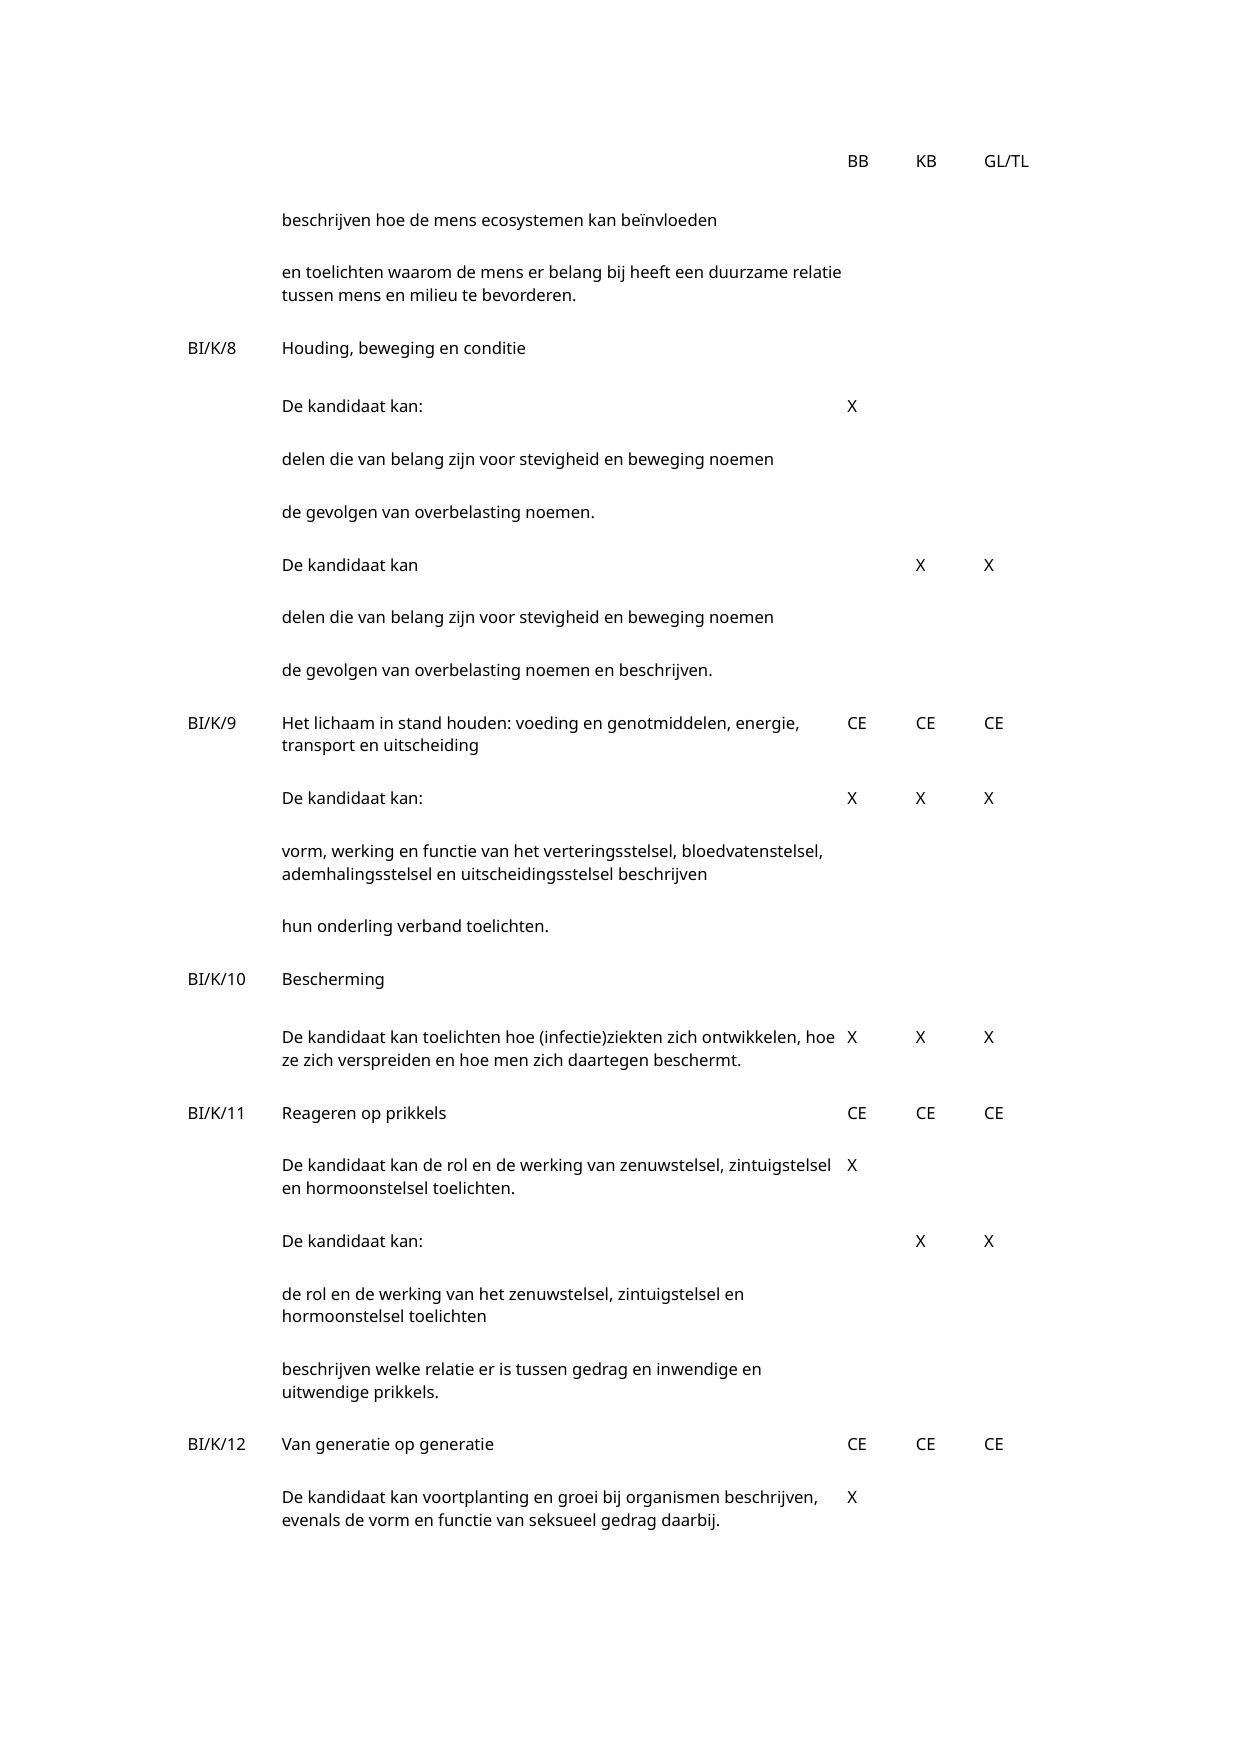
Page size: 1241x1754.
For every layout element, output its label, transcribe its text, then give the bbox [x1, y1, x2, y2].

table_cell [984, 1154, 1053, 1229]
table_cell CE [916, 711, 984, 787]
table_cell CE [847, 1433, 916, 1486]
table_cell BI/K/8 [188, 337, 282, 395]
table_cell [188, 209, 282, 337]
table_header GL/TL [984, 150, 1053, 208]
table_cell [984, 337, 1053, 395]
table_cell X [984, 1230, 1053, 1433]
table_cell De kandidaat kan toelichten hoe (infectie)ziekten zich ontwikkelen, hoe ze zich verspreiden en hoe men zich daartegen beschermt. [282, 1026, 847, 1101]
table_cell De kandidaat kan: vorm, werking en functie van het verteringsstelsel, bloedvatenstelsel, ademhalingsstelsel en uitscheidingsstelsel beschrijven hun onderling verband toelichten. [282, 787, 847, 967]
table_cell X [916, 553, 984, 711]
table_header BB [847, 150, 916, 208]
table_cell [188, 1026, 282, 1101]
table_cell CE [847, 711, 916, 787]
table_cell [916, 1154, 984, 1229]
table_cell BI/K/11 [188, 1101, 282, 1154]
table_cell [188, 553, 282, 711]
table_cell X [847, 787, 916, 967]
table_cell CE [916, 1433, 984, 1486]
table_cell Het lichaam in stand houden: voeding en genotmiddelen, energie, transport en uitscheiding [282, 711, 847, 787]
table_cell BI/K/12 [188, 1433, 282, 1486]
table_cell X [916, 1026, 984, 1101]
table_cell Van generatie op generatie [282, 1433, 847, 1486]
table_cell X [984, 787, 1053, 967]
table_cell [847, 337, 916, 395]
table_cell CE [916, 1101, 984, 1154]
table_cell [984, 1486, 1053, 1561]
table_cell De kandidaat kan: delen die van belang zijn voor stevigheid en beweging noemen de gevolgen van overbelasting noemen. [282, 395, 847, 553]
table_cell [984, 968, 1053, 1026]
table_header [188, 150, 282, 208]
table_header KB [916, 150, 984, 208]
table_cell X [847, 1486, 916, 1561]
table_cell [916, 337, 984, 395]
table_cell De kandidaat kan: de rol en de werking van het zenuwstelsel, zintuigstelsel en hormoonstelsel toelichten beschrijven welke relatie er is tussen gedrag en inwendige en uitwendige prikkels. [282, 1230, 847, 1433]
table_cell [916, 968, 984, 1026]
table_cell BI/K/10 [188, 968, 282, 1026]
table_cell [188, 1486, 282, 1561]
table_cell X [847, 1026, 916, 1101]
table_cell [916, 1486, 984, 1561]
table_cell De kandidaat kan voortplanting en groei bij organismen beschrijven, evenals de vorm en functie van seksueel gedrag daarbij. [282, 1486, 847, 1561]
table_cell Reageren op prikkels [282, 1101, 847, 1154]
table_cell [984, 395, 1053, 553]
table_cell [916, 209, 984, 337]
table_cell Bescherming [282, 968, 847, 1026]
table_cell beschrijven hoe de mens ecosystemen kan beïnvloeden en toelichten waarom de mens er belang bij heeft een duurzame relatie tussen mens en milieu te bevorderen. [282, 209, 847, 337]
table_cell CE [847, 1101, 916, 1154]
table_cell X [916, 787, 984, 967]
table_cell X [916, 1230, 984, 1433]
table_cell BI/K/9 [188, 711, 282, 787]
table_cell CE [984, 1101, 1053, 1154]
table_cell [188, 1154, 282, 1229]
table_cell [847, 968, 916, 1026]
table_cell X [847, 395, 916, 553]
table_cell Houding, beweging en conditie [282, 337, 847, 395]
table_cell [188, 787, 282, 967]
table_cell De kandidaat kan delen die van belang zijn voor stevigheid en beweging noemen de gevolgen van overbelasting noemen en beschrijven. [282, 553, 847, 711]
table_cell X [984, 553, 1053, 711]
table_cell CE [984, 711, 1053, 787]
table_cell [188, 1230, 282, 1433]
table_cell [847, 1230, 916, 1433]
table_cell X [847, 1154, 916, 1229]
table_cell [847, 209, 916, 337]
table_cell [916, 395, 984, 553]
table_cell X [984, 1026, 1053, 1101]
table_cell [188, 395, 282, 553]
table_cell [984, 209, 1053, 337]
table_cell [847, 553, 916, 711]
table_cell De kandidaat kan de rol en de werking van zenuwstelsel, zintuigstelsel en hormoonstelsel toelichten. [282, 1154, 847, 1229]
table_header [282, 150, 847, 208]
table_cell CE [984, 1433, 1053, 1486]
